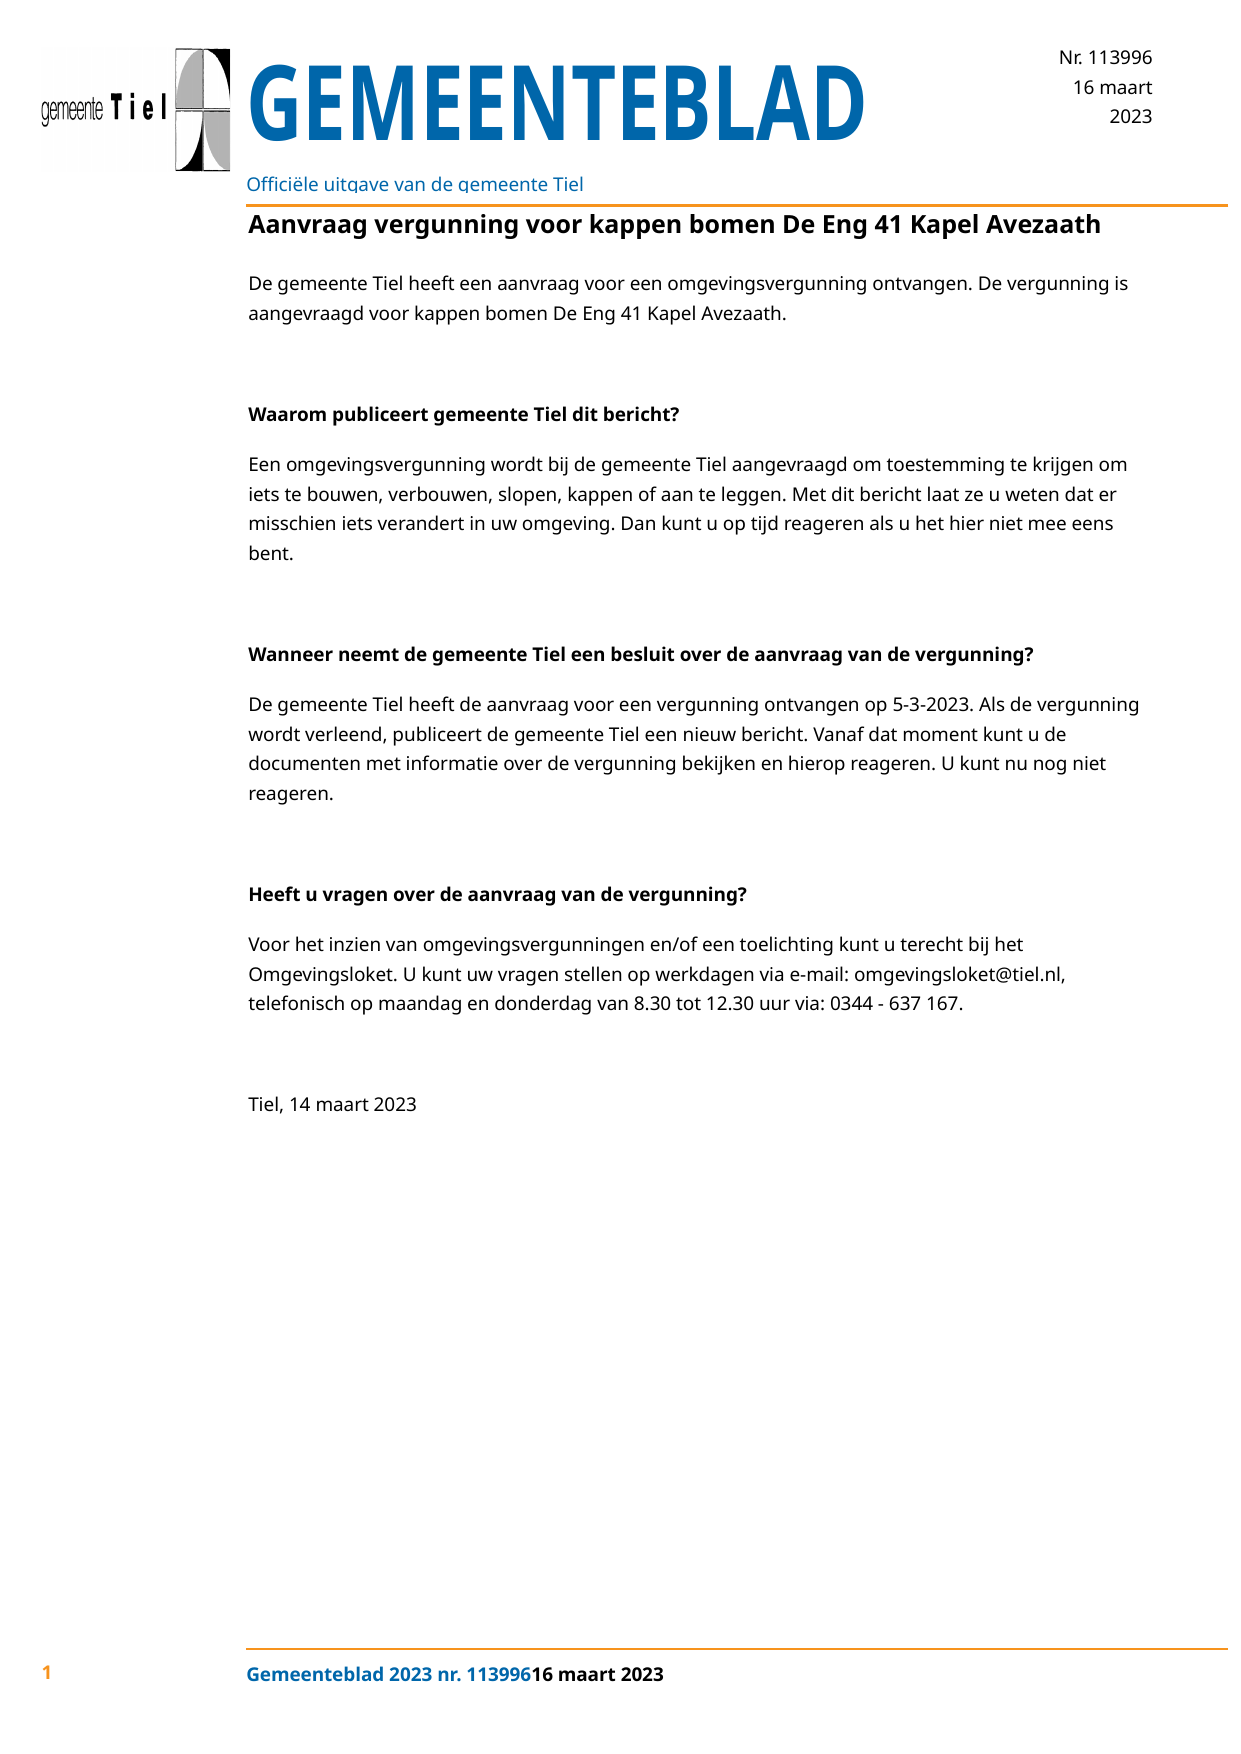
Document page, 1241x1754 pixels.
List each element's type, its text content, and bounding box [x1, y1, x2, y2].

text De gemeente Tiel heeft een aanvraag voor een omgevingsvergunning ontvangen. De vergunning is aangevraagd voor kappen bomen De Eng 41 Kapel Avezaath. [248, 270, 1152, 326]
text Wanneer neemt de gemeente Tiel een besluit over de aanvraag van de vergunning? [248, 641, 1152, 666]
text Voor het inzien van omgevingsvergunningen en/of een toelichting kunt u terecht bij het Omgevingsloket. U kunt uw vragen stellen op werkdagen via e-mail: omgevingsloket@tiel.nl, telefonisch op maandag en donderdag van 8.30 tot 12.30 uur via: 0344 - 637 167. [248, 931, 1152, 1016]
text Aanvraag vergunning voor kappen bomen De Eng 41 Kapel Avezaath [248, 207, 1152, 241]
text Waarom publiceert gemeente Tiel dit bericht? [248, 401, 1152, 426]
picture [41, 47, 231, 172]
text Heeft u vragen over de aanvraag van de vergunning? [248, 881, 1152, 906]
text De gemeente Tiel heeft de aanvraag voor een vergunning ontvangen op 5-3-2023. Als de vergunning wordt verleend, publiceert de gemeente Tiel een nieuw bericht. Vanaf dat moment kunt u de documenten met informatie over de vergunning bekijken en hierop reageren. U kunt nu nog niet reageren. [248, 691, 1152, 806]
text Tiel, 14 maart 2023 [248, 1091, 1152, 1117]
text Een omgevingsvergunning wordt bij de gemeente Tiel aangevraagd om toestemming te krijgen om iets te bouwen, verbouwen, slopen, kappen of aan te leggen. Met dit bericht laat ze u weten dat er misschien iets verandert in uw omgeving. Dan kunt u op tijd reageren als u het hier niet mee eens bent. [248, 451, 1152, 566]
